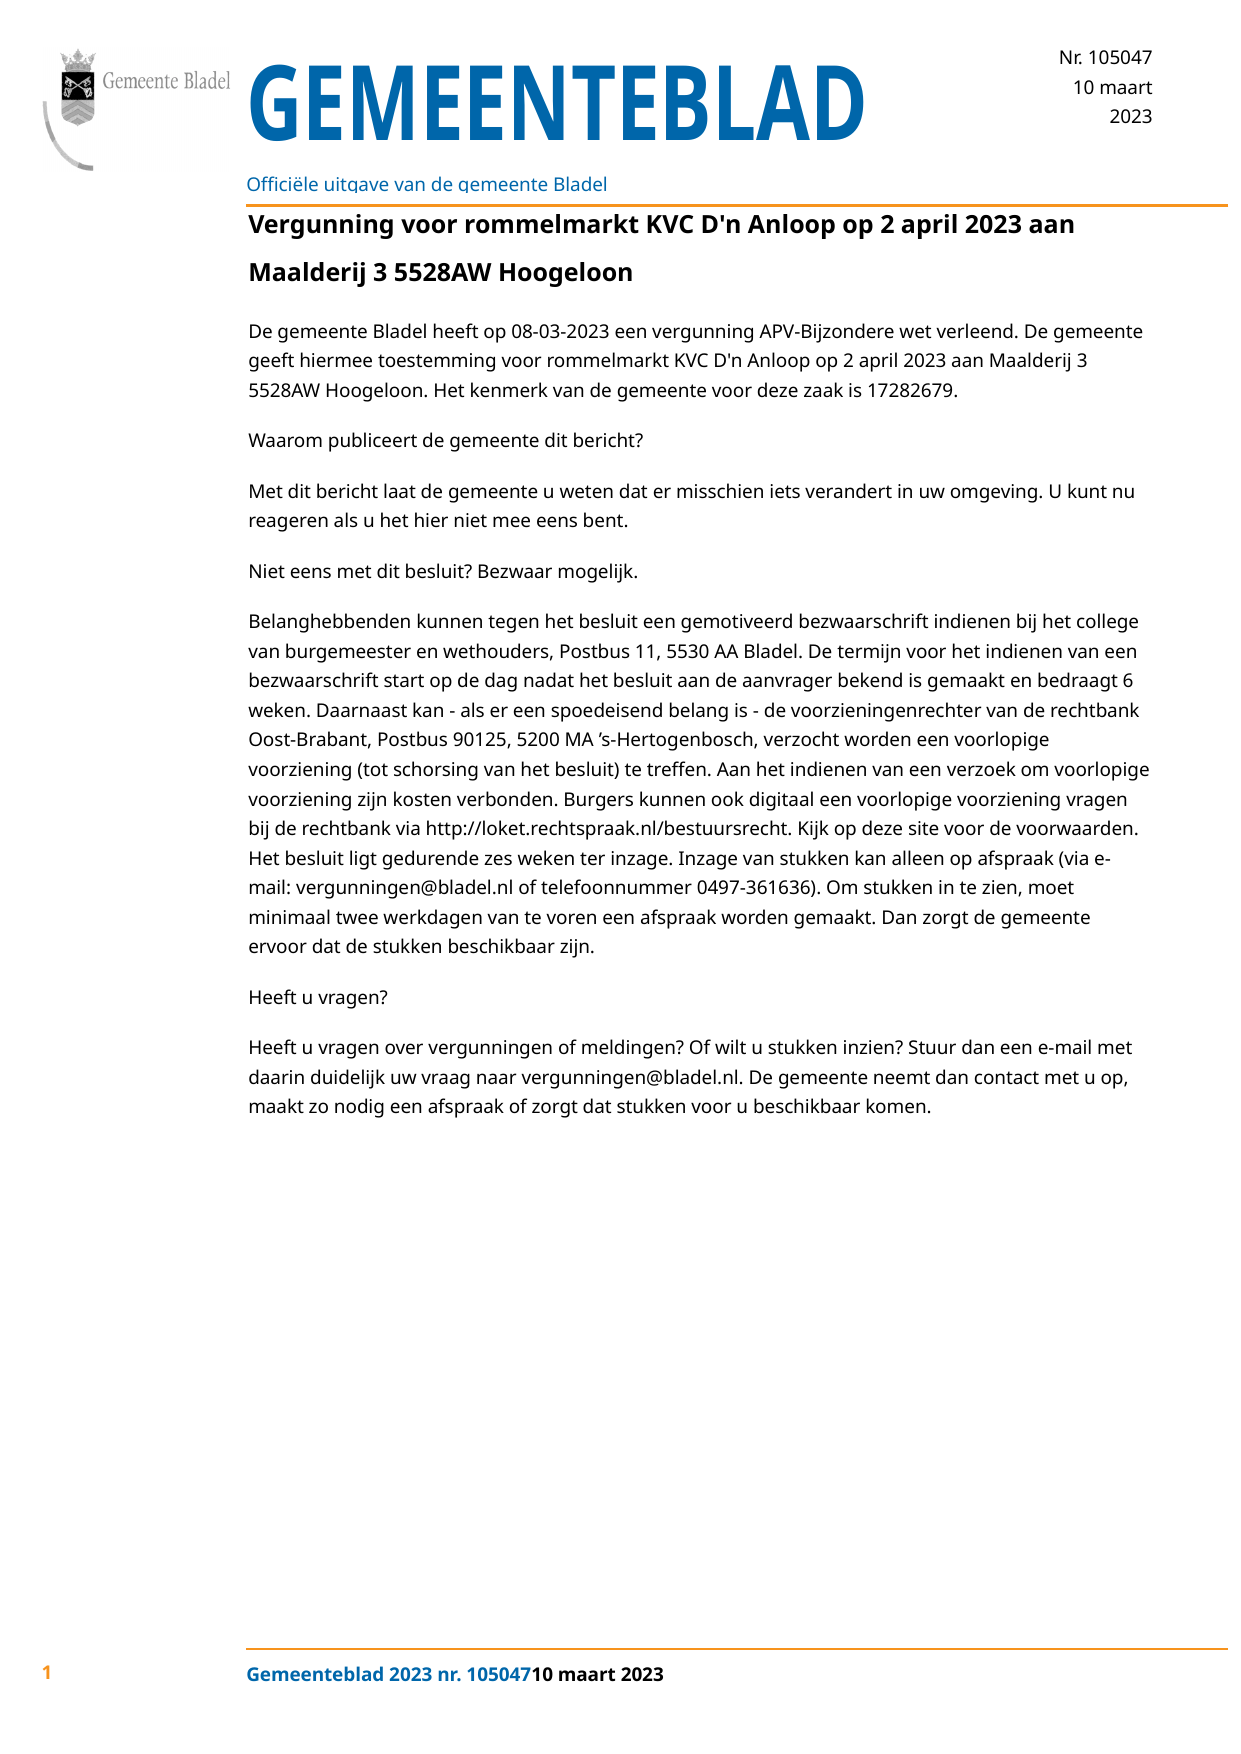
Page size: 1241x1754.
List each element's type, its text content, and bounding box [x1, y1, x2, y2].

text Vergunning voor rommelmarkt KVC D'n Anloop op 2 april 2023 aan Maalderij 3 5528AW Hoogeloon [248, 207, 1152, 288]
text Met dit bericht laat de gemeente u weten dat er misschien iets verandert in uw omgeving. U kunt nu reageren als u het hier niet mee eens bent. [248, 478, 1152, 533]
text Heeft u vragen over vergunningen of meldingen? Of wilt u stukken inzien? Stuur dan een e-mail met daarin duidelijk uw vraag naar vergunningen@bladel.nl. De gemeente neemt dan contact met u op, maakt zo nodig een afspraak of zorgt dat stukken voor u beschikbaar komen. [248, 1034, 1152, 1119]
text Heeft u vragen? [248, 984, 1152, 1010]
picture [41, 47, 231, 172]
text Niet eens met dit besluit? Bezwaar mogelijk. [248, 558, 1152, 584]
text De gemeente Bladel heeft op 08-03-2023 een vergunning APV-Bijzondere wet verleend. De gemeente geeft hiermee toestemming voor rommelmarkt KVC D'n Anloop op 2 april 2023 aan Maalderij 3 5528AW Hoogeloon. Het kenmerk van de gemeente voor deze zaak is 17282679. [248, 318, 1152, 403]
text Belanghebbenden kunnen tegen het besluit een gemotiveerd bezwaarschrift indienen bij het college van burgemeester en wethouders, Postbus 11, 5530 AA Bladel. De termijn voor het indienen van een bezwaarschrift start op de dag nadat het besluit aan de aanvrager bekend is gemaakt en bedraagt 6 weken. Daarnaast kan - als er een spoedeisend belang is - de voorzieningenrechter van de rechtbank Oost-Brabant, Postbus 90125, 5200 MA ’s-Hertogenbosch, verzocht worden een voorlopige voorziening (tot schorsing van het besluit) te treffen. Aan het indienen van een verzoek om voorlopige voorziening zijn kosten verbonden. Burgers kunnen ook digitaal een voorlopige voorziening vragen bij de rechtbank via http://loket.rechtspraak.nl/bestuursrecht. Kijk op deze site voor de voorwaarden. Het besluit ligt gedurende zes weken ter inzage. Inzage van stukken kan alleen op afspraak (via e-mail: vergunningen@bladel.nl of telefoonnummer 0497-361636). Om stukken in te zien, moet minimaal twee werkdagen van te voren een afspraak worden gemaakt. Dan zorgt de gemeente ervoor dat de stukken beschikbaar zijn. [248, 608, 1152, 959]
text Waarom publiceert de gemeente dit bericht? [248, 427, 1152, 453]
